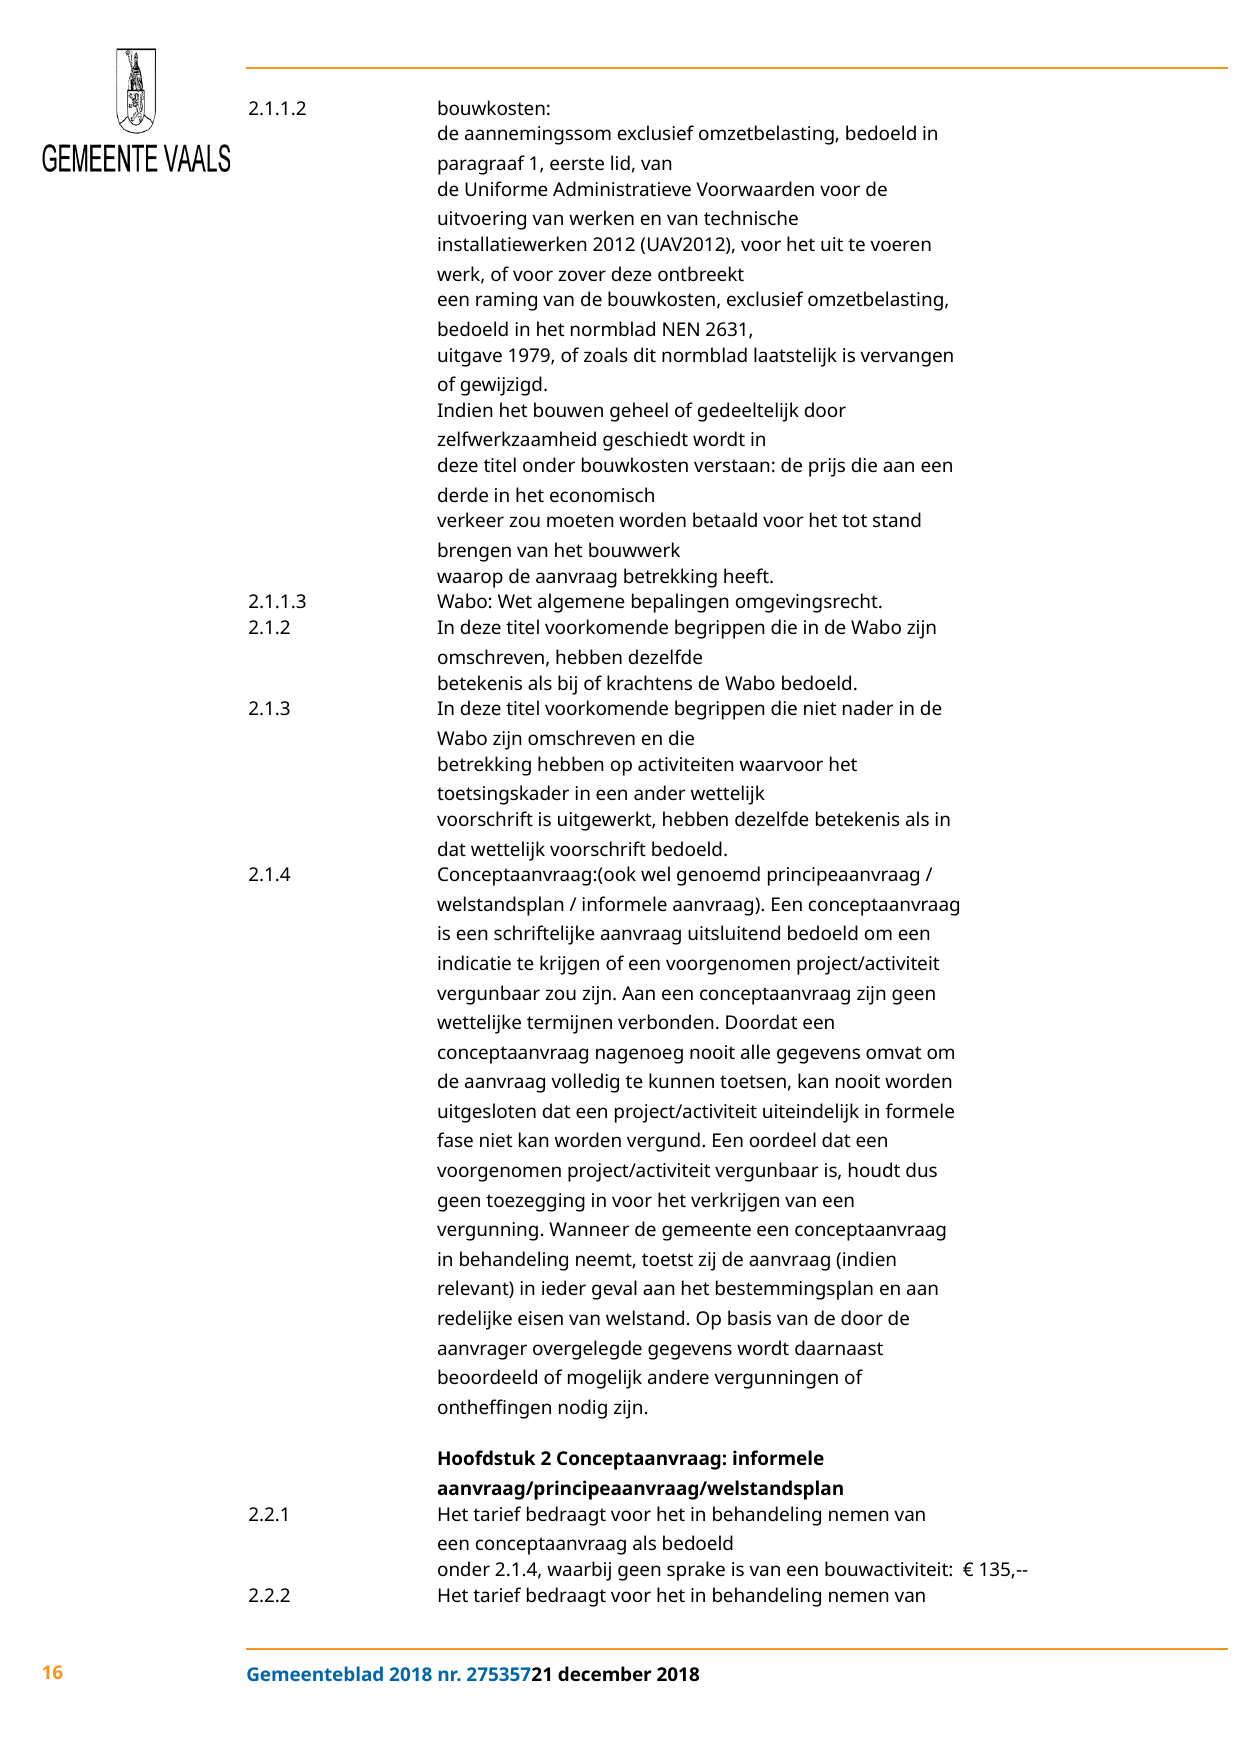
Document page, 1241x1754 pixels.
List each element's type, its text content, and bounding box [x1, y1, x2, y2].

table_cell [248, 231, 437, 286]
table_cell de aannemingssom exclusief omzetbelasting, bedoeld in paragraaf 1, eerste lid, van [437, 121, 963, 176]
table_cell [248, 508, 437, 563]
table_cell onder 2.1.4, waarbij geen sprake is van een bouwactiviteit: [437, 1556, 963, 1582]
table_cell [248, 342, 437, 397]
table_cell een raming van de bouwkosten, exclusief omzetbelasting, bedoeld in het normblad NEN 2631, [437, 286, 963, 342]
table_cell [963, 751, 1152, 806]
table_cell Het tarief bedraagt voor het in behandeling nemen van een conceptaanvraag als bedoeld [437, 1501, 963, 1556]
table_cell [963, 696, 1152, 751]
table_cell 2.1.3 [248, 696, 437, 751]
table_cell € 135,-- [963, 1556, 1152, 1582]
table_cell [248, 397, 437, 452]
table_cell [248, 1556, 437, 1582]
table_cell Conceptaanvraag:(ook wel genoemd principeaanvraag / welstandsplan / informele aanvraag). Een conceptaanvraag is een schriftelijke aanvraag uitsluitend bedoeld om een indicatie te krijgen of een voorgenomen project/activiteit vergunbaar zou zijn. Aan een conceptaanvraag zijn geen wettelijke termijnen verbonden. Doordat een conceptaanvraag nagenoeg nooit alle gegevens omvat om de aanvraag volledig te kunnen toetsen, kan nooit worden uitgesloten dat een project/activiteit uiteindelijk in formele fase niet kan worden vergund. Een oordeel dat een voorgenomen project/activiteit vergunbaar is, houdt dus geen toezegging in voor het verkrijgen van een vergunning. Wanneer de gemeente een conceptaanvraag in behandeling neemt, toetst zij de aanvraag (indien relevant) in ieder geval aan het bestemmingsplan en aan redelijke eisen van welstand. Op basis van de door de aanvrager overgelegde gegevens wordt daarnaast beoordeeld of mogelijk andere vergunningen of ontheffingen nodig zijn. [437, 861, 963, 1420]
table_cell betekenis als bij of krachtens de Wabo bedoeld. [437, 670, 963, 696]
table_cell 2.1.4 [248, 861, 437, 1420]
table_cell [437, 1420, 963, 1445]
table_cell [248, 806, 437, 861]
table_cell [963, 563, 1152, 589]
table_cell uitgave 1979, of zoals dit normblad laatstelijk is vervangen of gewijzigd. [437, 342, 963, 397]
table_cell In deze titel voorkomende begrippen die niet nader in de Wabo zijn omschreven en die [437, 696, 963, 751]
table_cell 2.1.2 [248, 615, 437, 670]
table_cell [963, 286, 1152, 342]
table_cell [963, 1501, 1152, 1556]
table_cell [963, 231, 1152, 286]
table_cell [963, 121, 1152, 176]
table_cell 2.2.1 [248, 1501, 437, 1556]
table_cell [248, 176, 437, 231]
table_cell bouwkosten: [437, 95, 963, 121]
table_cell verkeer zou moeten worden betaald voor het tot stand brengen van het bouwwerk [437, 508, 963, 563]
table_cell waarop de aanvraag betrekking heeft. [437, 563, 963, 589]
table_cell [248, 563, 437, 589]
table_cell [963, 615, 1152, 670]
table_cell [963, 397, 1152, 452]
table_cell 2.1.1.2 [248, 95, 437, 121]
table_cell [963, 670, 1152, 696]
table_cell [248, 1420, 437, 1445]
table_cell [963, 589, 1152, 614]
table_cell [248, 751, 437, 806]
table_cell [963, 453, 1152, 508]
table_cell [963, 1445, 1152, 1501]
table_cell 2.2.2 [248, 1582, 437, 1607]
table_cell Wabo: Wet algemene bepalingen omgevingsrecht. [437, 589, 963, 614]
table_cell betrekking hebben op activiteiten waarvoor het toetsingskader in een ander wettelijk [437, 751, 963, 806]
table_cell In deze titel voorkomende begrippen die in de Wabo zijn omschreven, hebben dezelfde [437, 615, 963, 670]
table_cell installatiewerken 2012 (UAV2012), voor het uit te voeren werk, of voor zover deze ontbreekt [437, 231, 963, 286]
table_cell [248, 121, 437, 176]
table_cell Indien het bouwen geheel of gedeeltelijk door zelfwerkzaamheid geschiedt wordt in [437, 397, 963, 452]
table_cell [963, 342, 1152, 397]
table_cell voorschrift is uitgewerkt, hebben dezelfde betekenis als in dat wettelijk voorschrift bedoeld. [437, 806, 963, 861]
table_cell [248, 453, 437, 508]
table_cell de Uniforme Administratieve Voorwaarden voor de uitvoering van werken en van technische [437, 176, 963, 231]
table_cell [963, 1420, 1152, 1445]
table_cell deze titel onder bouwkosten verstaan: de prijs die aan een derde in het economisch [437, 453, 963, 508]
table_cell [248, 670, 437, 696]
table_cell [963, 508, 1152, 563]
table_cell [248, 286, 437, 342]
picture [41, 47, 231, 172]
table_cell Het tarief bedraagt voor het in behandeling nemen van [437, 1582, 963, 1607]
table_cell [248, 1445, 437, 1501]
table_cell [963, 1582, 1152, 1607]
table_cell [963, 806, 1152, 861]
table_cell 2.1.1.3 [248, 589, 437, 614]
table_cell [963, 95, 1152, 121]
table_cell [963, 861, 1152, 1420]
table_cell [963, 176, 1152, 231]
table_cell Hoofdstuk 2 Conceptaanvraag: informele aanvraag/principeaanvraag/welstandsplan [437, 1445, 963, 1501]
